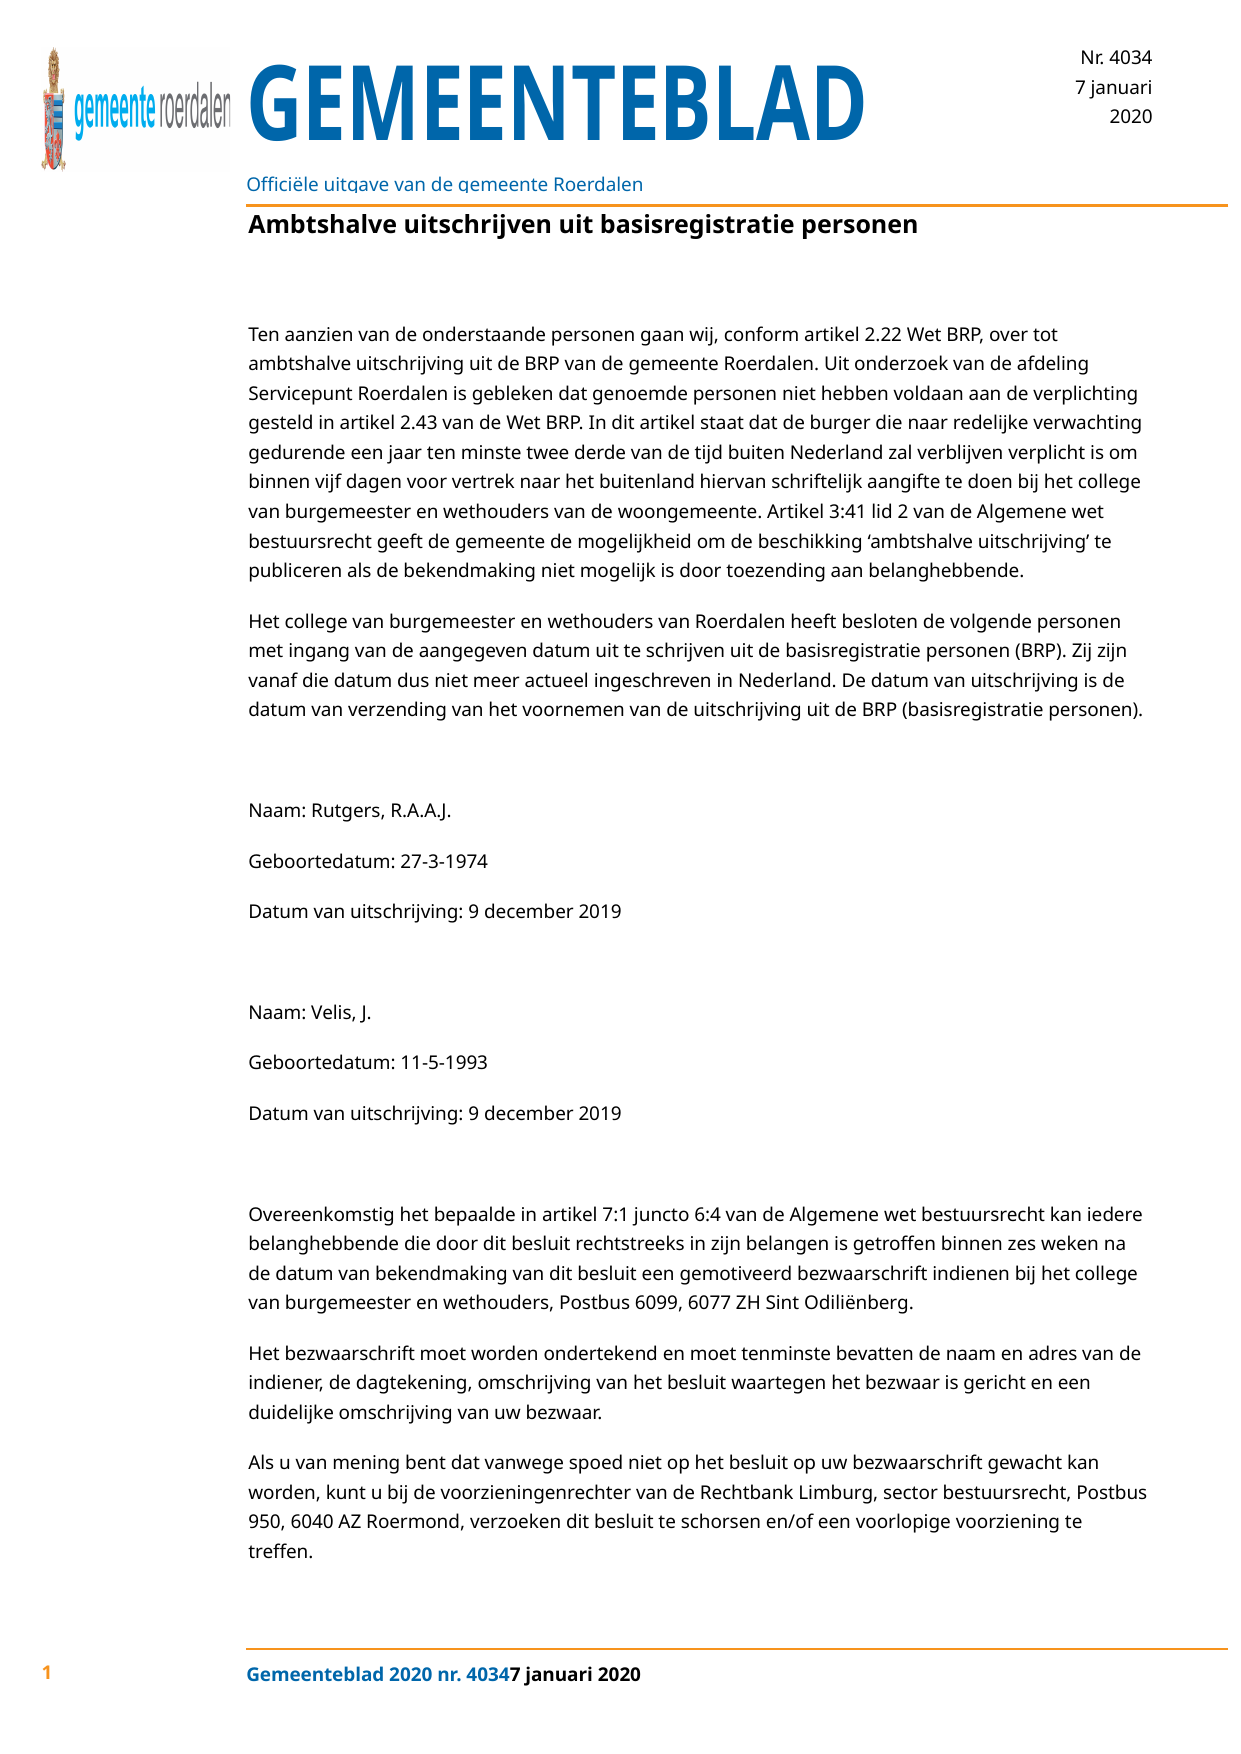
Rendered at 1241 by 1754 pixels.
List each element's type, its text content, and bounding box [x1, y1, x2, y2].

text Geboortedatum: 27-3-1974 [248, 848, 1152, 873]
text Overeenkomstig het bepaalde in artikel 7:1 juncto 6:4 van de Algemene wet bestuursrecht kan iedere belanghebbende die door dit besluit rechtstreeks in zijn belangen is getroffen binnen zes weken na de datum van bekendmaking van dit besluit een gemotiveerd bezwaarschrift indienen bij het college van burgemeester en wethouders, Postbus 6099, 6077 ZH Sint Odiliënberg. [248, 1201, 1152, 1315]
text Naam: Rutgers, R.A.A.J. [248, 797, 1152, 823]
text Datum van uitschrijving: 9 december 2019 [248, 898, 1152, 924]
picture [41, 47, 231, 172]
text Ten aanzien van de onderstaande personen gaan wij, conform artikel 2.22 Wet BRP, over tot ambtshalve uitschrijving uit de BRP van de gemeente Roerdalen. Uit onderzoek van de afdeling Servicepunt Roerdalen is gebleken dat genoemde personen niet hebben voldaan aan de verplichting gesteld in artikel 2.43 van de Wet BRP. In dit artikel staat dat de burger die naar redelijke verwachting gedurende een jaar ten minste twee derde van de tijd buiten Nederland zal verblijven verplicht is om binnen vijf dagen voor vertrek naar het buitenland hiervan schriftelijk aangifte te doen bij het college van burgemeester en wethouders van de woongemeente. Artikel 3:41 lid 2 van de Algemene wet bestuursrecht geeft de gemeente de mogelijkheid om de beschikking ‘ambtshalve uitschrijving’ te publiceren als de bekendmaking niet mogelijk is door toezending aan belanghebbende. [248, 321, 1152, 583]
text Geboortedatum: 11-5-1993 [248, 1049, 1152, 1075]
text Ambtshalve uitschrijven uit basisregistratie personen [248, 207, 1152, 241]
text Het college van burgemeester en wethouders van Roerdalen heeft besloten de volgende personen met ingang van de aangegeven datum uit te schrijven uit de basisregistratie personen (BRP). Zij zijn vanaf die datum dus niet meer actueel ingeschreven in Nederland. De datum van uitschrijving is de datum van verzending van het voornemen van de uitschrijving uit de BRP (basisregistratie personen). [248, 608, 1152, 722]
text Als u van mening bent dat vanwege spoed niet op het besluit op uw bezwaarschrift gewacht kan worden, kunt u bij de voorzieningenrechter van de Rechtbank Limburg, sector bestuursrecht, Postbus 950, 6040 AZ Roermond, verzoeken dit besluit te schorsen en/of een voorlopige voorziening te treffen. [248, 1449, 1152, 1564]
text Datum van uitschrijving: 9 december 2019 [248, 1100, 1152, 1126]
text Naam: Velis, J. [248, 999, 1152, 1025]
text Het bezwaarschrift moet worden ondertekend en moet tenminste bevatten de naam en adres van de indiener, de dagtekening, omschrijving van het besluit waartegen het bezwaar is gericht en een duidelijke omschrijving van uw bezwaar. [248, 1340, 1152, 1425]
